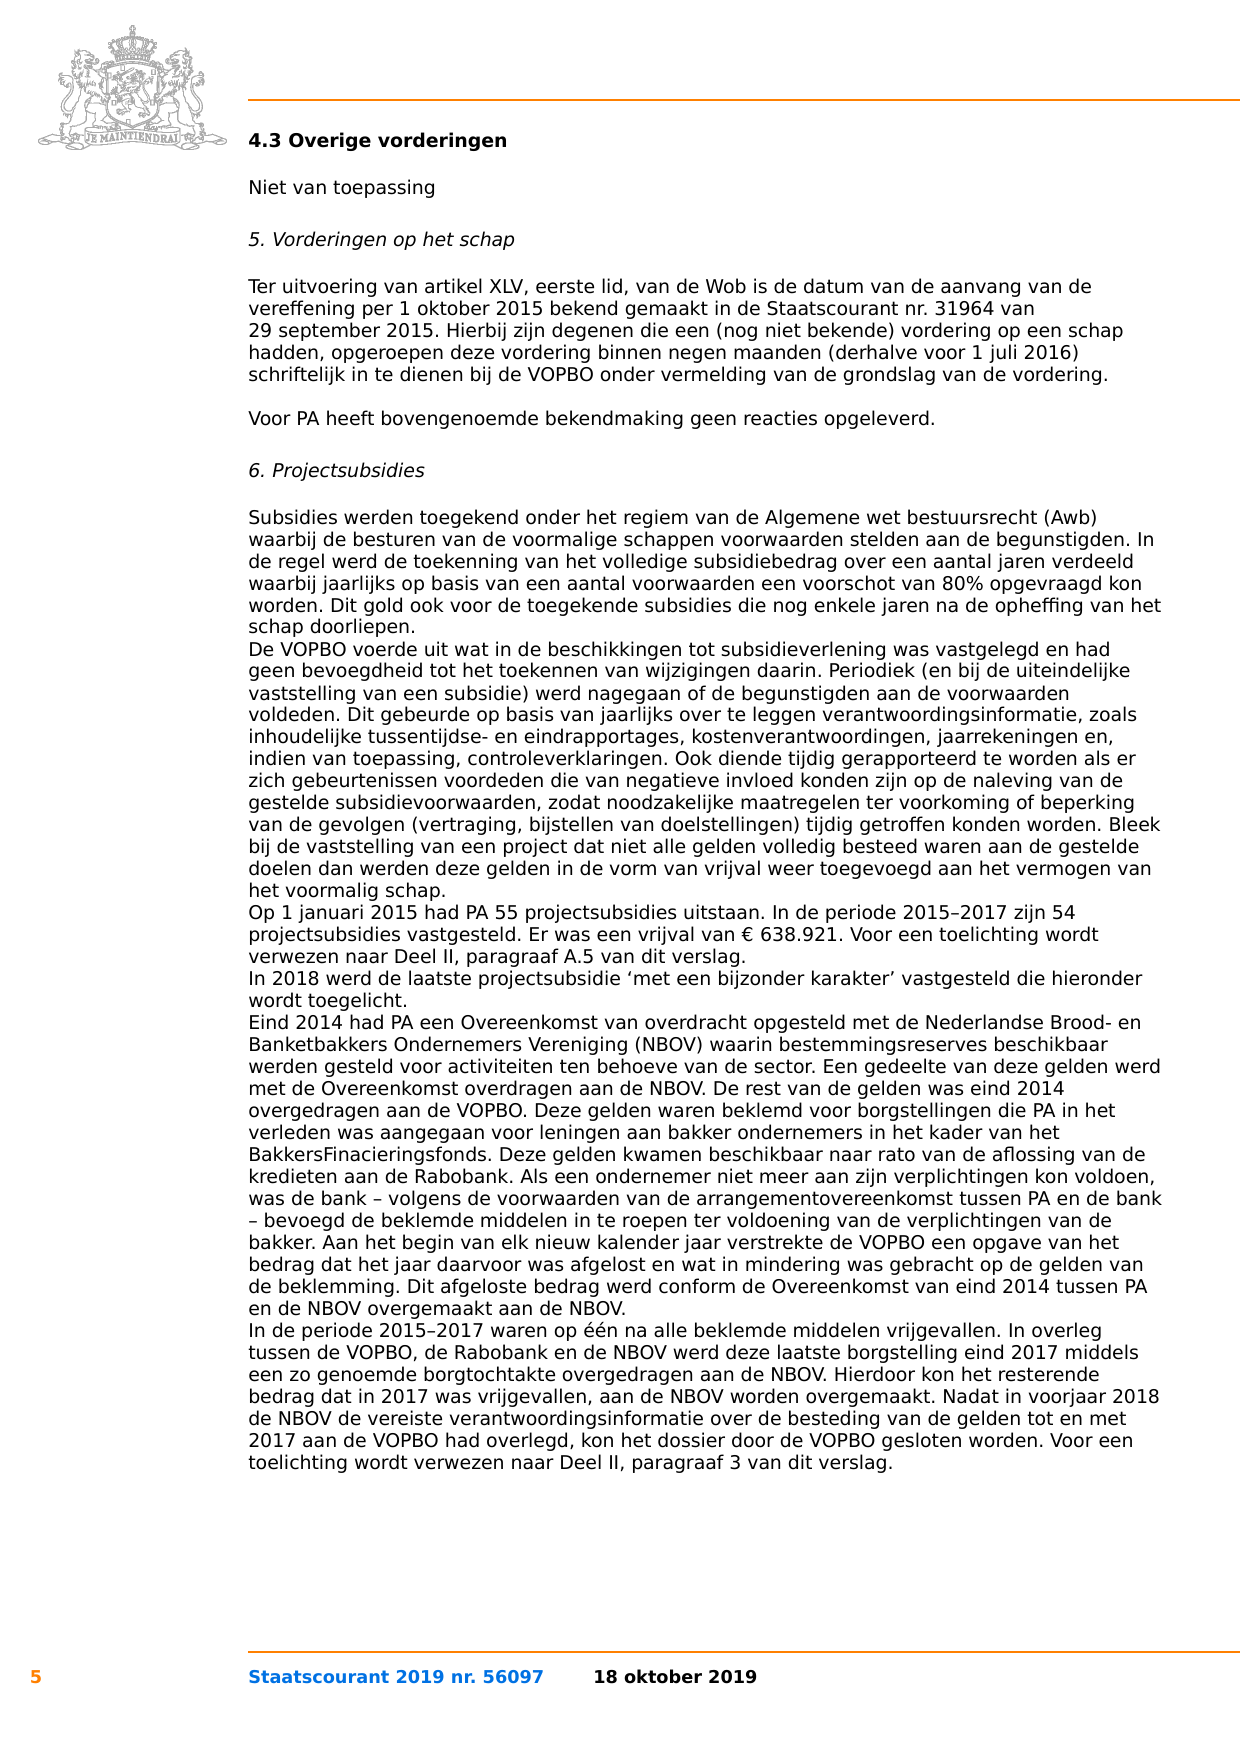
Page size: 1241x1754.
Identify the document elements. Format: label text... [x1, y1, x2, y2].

subtitle 5. Vorderingen op het schap [248, 229, 1163, 251]
text Niet van toepassing [248, 177, 1163, 199]
text In 2018 werd de laatste projectsubsidie ‘met een bijzonder karakter’ vastgesteld die hieronder wordt toegelicht. [248, 968, 1163, 1012]
picture [38, 25, 227, 150]
subtitle 6. Projectsubsidies [248, 459, 1163, 482]
text Ter uitvoering van artikel XLV, eerste lid, van de Wob is de datum van de aanvang van de vereffening per 1 oktober 2015 bekend gemaakt in de Staatscourant nr. 31964 van 29 september 2015. Hierbij zijn degenen die een (nog niet bekende) vordering op een schap hadden, opgeroepen deze vordering binnen negen maanden (derhalve voor 1 juli 2016) schriftelijk in te dienen bij de VOPBO onder vermelding van de grondslag van de vordering. [248, 276, 1163, 386]
text Voor PA heeft bovengenoemde bekendmaking geen reacties opgeleverd. [248, 408, 1163, 429]
text Subsidies werden toegekend onder het regiem van de Algemene wet bestuursrecht (Awb) waarbij de besturen van de voormalige schappen voorwaarden stelden aan de begunstigden. In de regel werd de toekenning van het volledige subsidiebedrag over een aantal jaren verdeeld waarbij jaarlijks op basis van een aantal voorwaarden een voorschot van 80% opgevraagd kon worden. Dit gold ook voor de toegekende subsidies die nog enkele jaren na de opheffing van het schap doorliepen. [248, 507, 1163, 638]
text Op 1 januari 2015 had PA 55 projectsubsidies uitstaan. In de periode 2015–2017 zijn 54 projectsubsidies vastgesteld. Er was een vrijval van € 638.921. Voor een toelichting wordt verwezen naar Deel II, paragraaf A.5 van dit verslag. [248, 902, 1163, 968]
text In de periode 2015–2017 waren op één na alle beklemde middelen vrijgevallen. In overleg tussen de VOPBO, de Rabobank en de NBOV werd deze laatste borgstelling eind 2017 middels een zo genoemde borgtochtakte overgedragen aan de NBOV. Hierdoor kon het resterende bedrag dat in 2017 was vrijgevallen, aan de NBOV worden overgemaakt. Nadat in voorjaar 2018 de NBOV de vereiste verantwoordingsinformatie over de besteding van de gelden tot en met 2017 aan de VOPBO had overlegd, kon het dossier door de VOPBO gesloten worden. Voor een toelichting wordt verwezen naar Deel II, paragraaf 3 van dit verslag. [248, 1320, 1163, 1474]
subtitle 4.3 Overige vorderingen [248, 130, 1163, 152]
text De VOPBO voerde uit wat in de beschikkingen tot subsidieverlening was vastgelegd en had geen bevoegdheid tot het toekennen van wijzigingen daarin. Periodiek (en bij de uiteindelijke vaststelling van een subsidie) werd nagegaan of de begunstigden aan de voorwaarden voldeden. Dit gebeurde op basis van jaarlijks over te leggen verantwoordingsinformatie, zoals inhoudelijke tussentijdse- en eindrapportages, kostenverantwoordingen, jaarrekeningen en, indien van toepassing, controleverklaringen. Ook diende tijdig gerapporteerd te worden als er zich gebeurtenissen voordeden die van negatieve invloed konden zijn op de naleving van de gestelde subsidievoorwaarden, zodat noodzakelijke maatregelen ter voorkoming of beperking van de gevolgen (vertraging, bijstellen van doelstellingen) tijdig getroffen konden worden. Bleek bij de vaststelling van een project dat niet alle gelden volledig besteed waren aan de gestelde doelen dan werden deze gelden in de vorm van vrijval weer toegevoegd aan het vermogen van het voormalig schap. [248, 638, 1163, 902]
text Eind 2014 had PA een Overeenkomst van overdracht opgesteld met de Nederlandse Brood- en Banketbakkers Ondernemers Vereniging (NBOV) waarin bestemmingsreserves beschikbaar werden gesteld voor activiteiten ten behoeve van de sector. Een gedeelte van deze gelden werd met de Overeenkomst overdragen aan de NBOV. De rest van de gelden was eind 2014 overgedragen aan de VOPBO. Deze gelden waren beklemd voor borgstellingen die PA in het verleden was aangegaan voor leningen aan bakker ondernemers in het kader van het BakkersFinacieringsfonds. Deze gelden kwamen beschikbaar naar rato van de aflossing van de kredieten aan de Rabobank. Als een ondernemer niet meer aan zijn verplichtingen kon voldoen, was de bank – volgens de voorwaarden van de arrangementovereenkomst tussen PA en de bank – bevoegd de beklemde middelen in te roepen ter voldoening van de verplichtingen van de bakker. Aan het begin van elk nieuw kalender jaar verstrekte de VOPBO een opgave van het bedrag dat het jaar daarvoor was afgelost en wat in mindering was gebracht op de gelden van de beklemming. Dit afgeloste bedrag werd conform de Overeenkomst van eind 2014 tussen PA en de NBOV overgemaakt aan de NBOV. [248, 1012, 1163, 1320]
